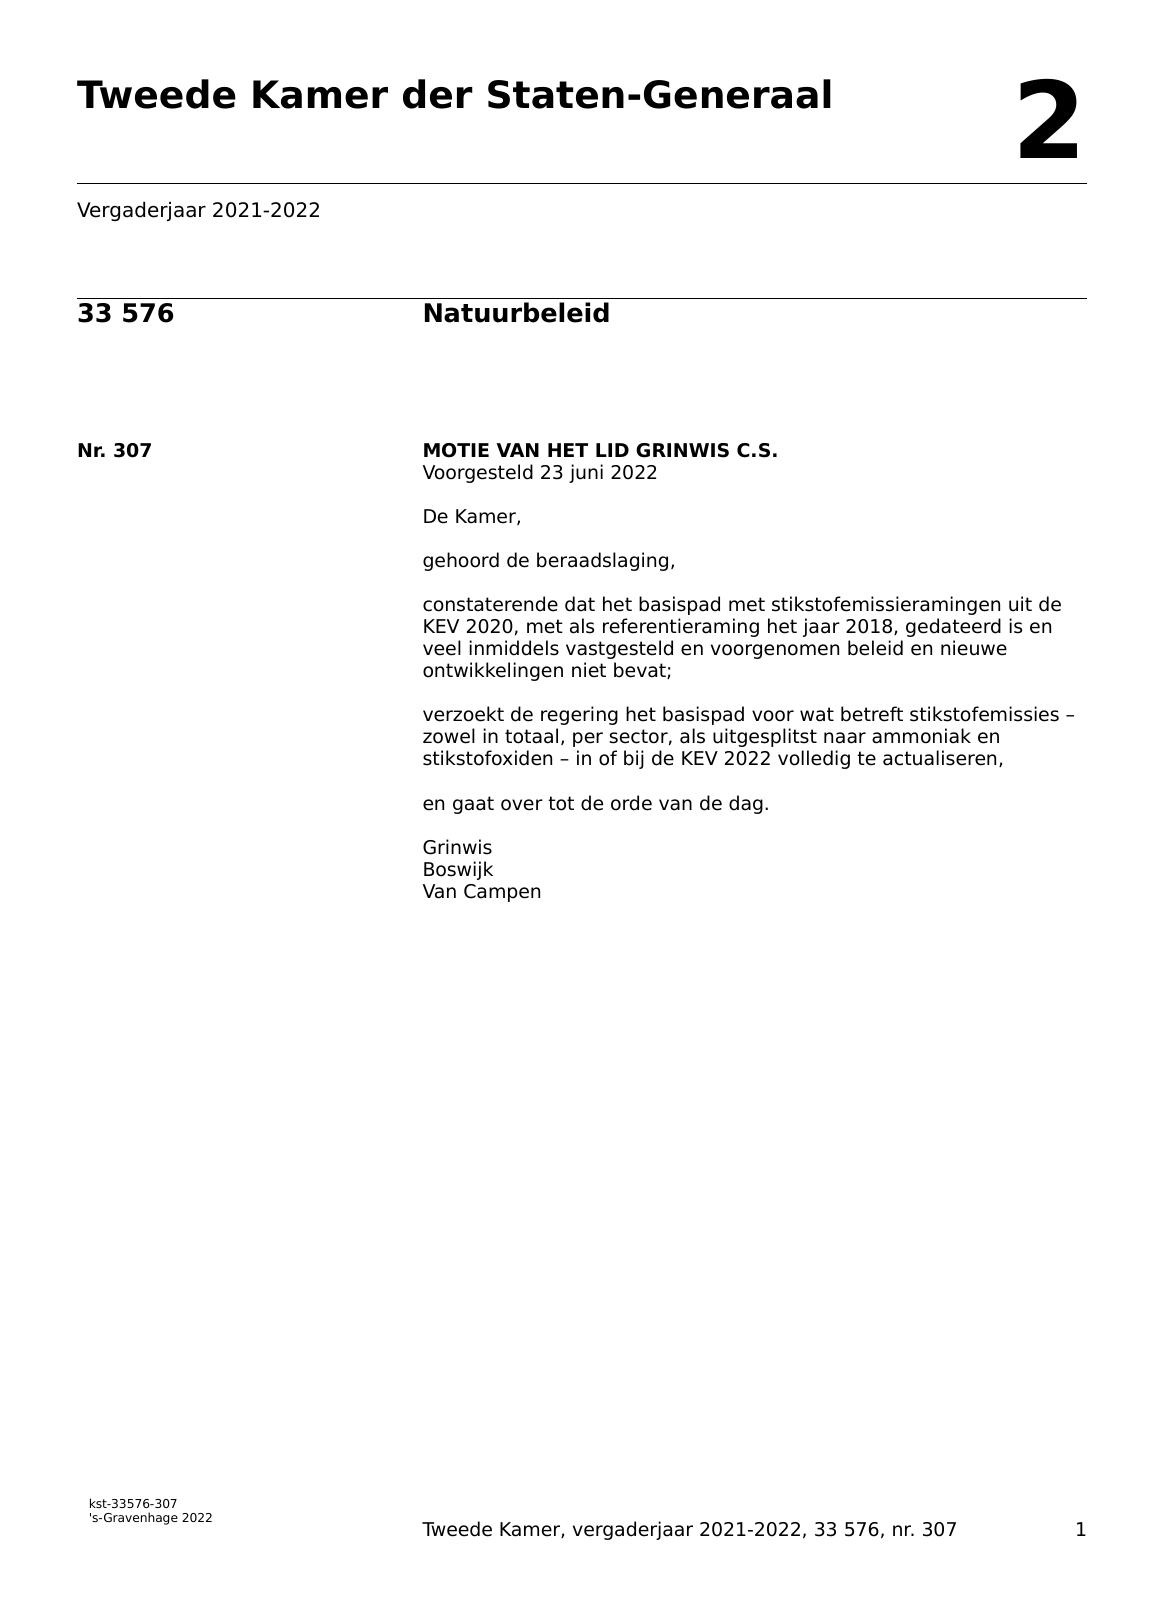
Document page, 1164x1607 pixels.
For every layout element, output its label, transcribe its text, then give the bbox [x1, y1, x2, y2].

text Boswijk [422, 858, 1087, 881]
text Voorgesteld 23 juni 2022 [422, 462, 1087, 484]
subtitle Nr. 307 MOTIE VAN HET LID GRINWIS C.S. [77, 440, 1087, 462]
subtitle 33 576 Natuurbeleid [77, 299, 1087, 329]
text 's-Gravenhage 2022 [88, 1511, 323, 1525]
table_header Tweede Kamer der Staten-Generaal [77, 59, 886, 183]
text en gaat over tot de orde van de dag. [422, 792, 1087, 814]
text Grinwis [422, 837, 1087, 858]
table_cell Vergaderjaar 2021-2022 [77, 184, 1087, 298]
text gehoord de beraadslaging, [422, 550, 1087, 572]
text Van Campen [422, 881, 1087, 902]
text constaterende dat het basispad met stikstofemissieramingen uit de KEV 2020, met als referentieraming het jaar 2018, gedateerd is en veel inmiddels vastgesteld en voorgenomen beleid en nieuwe ontwikkelingen niet bevat; [422, 594, 1087, 682]
text De Kamer, [422, 506, 1087, 528]
table_header 2 [886, 59, 1087, 183]
text kst-33576-307 [88, 1497, 323, 1511]
text verzoekt de regering het basispad voor wat betreft stikstofemissies – zowel in totaal, per sector, als uitgesplitst naar ammoniak en stikstofoxiden – in of bij de KEV 2022 volledig te actualiseren, [422, 704, 1087, 770]
